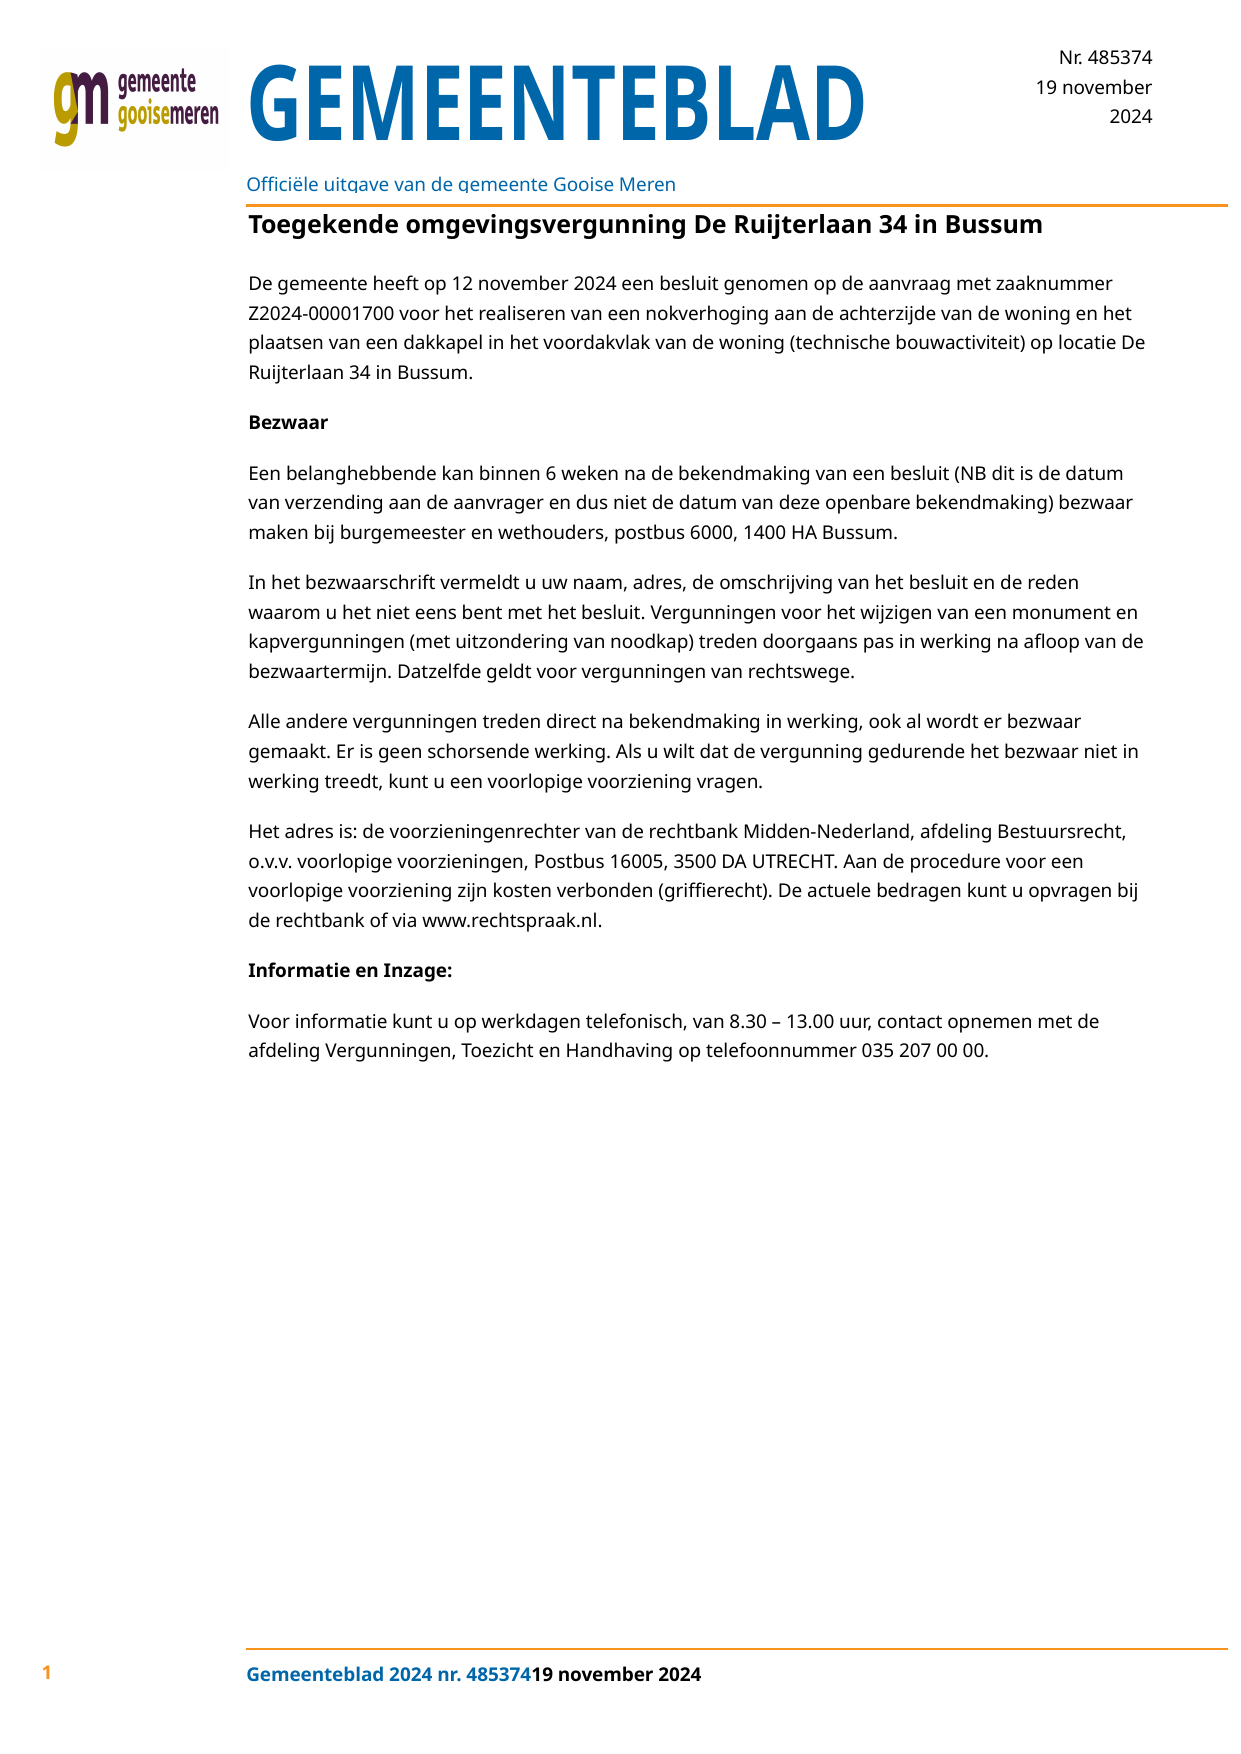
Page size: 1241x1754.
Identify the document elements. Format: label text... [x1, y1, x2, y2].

text Alle andere vergunningen treden direct na bekendmaking in werking, ook al wordt er bezwaar gemaakt. Er is geen schorsende werking. Als u wilt dat de vergunning gedurende het bezwaar niet in werking treedt, kunt u een voorlopige voorziening vragen. [248, 709, 1152, 793]
text Voor informatie kunt u op werkdagen telefonisch, van 8.30 – 13.00 uur, contact opnemen met de afdeling Vergunningen, Toezicht en Handhaving op telefoonnummer 035 207 00 00. [248, 1008, 1152, 1063]
text In het bezwaarschrift vermeldt u uw naam, adres, de omschrijving van het besluit en de reden waarom u het niet eens bent met het besluit. Vergunningen voor het wijzigen van een monument en kapvergunningen (met uitzondering van noodkap) treden doorgaans pas in werking na afloop van de bezwaartermijn. Datzelfde geldt voor vergunningen van rechtswege. [248, 569, 1152, 684]
text Informatie en Inzage: [248, 957, 1152, 983]
text Bezwaar [248, 409, 1152, 435]
text Toegekende omgevingsvergunning De Ruijterlaan 34 in Bussum [248, 207, 1152, 241]
text Een belanghebbende kan binnen 6 weken na de bekendmaking van een besluit (NB dit is de datum van verzending aan de aanvrager en dus niet de datum van deze openbare bekendmaking) bezwaar maken bij burgemeester en wethouders, postbus 6000, 1400 HA Bussum. [248, 460, 1152, 545]
text De gemeente heeft op 12 november 2024 een besluit genomen op de aanvraag met zaaknummer Z2024-00001700 voor het realiseren van een nokverhoging aan de achterzijde van de woning en het plaatsen van een dakkapel in het voordakvlak van de woning (technische bouwactiviteit) op locatie De Ruijterlaan 34 in Bussum. [248, 270, 1152, 385]
picture [41, 47, 231, 172]
text Het adres is: de voorzieningenrechter van de rechtbank Midden-Nederland, afdeling Bestuursrecht, o.v.v. voorlopige voorzieningen, Postbus 16005, 3500 DA UTRECHT. Aan de procedure voor een voorlopige voorziening zijn kosten verbonden (griffierecht). De actuele bedragen kunt u opvragen bij de rechtbank of via www.rechtspraak.nl. [248, 818, 1152, 933]
